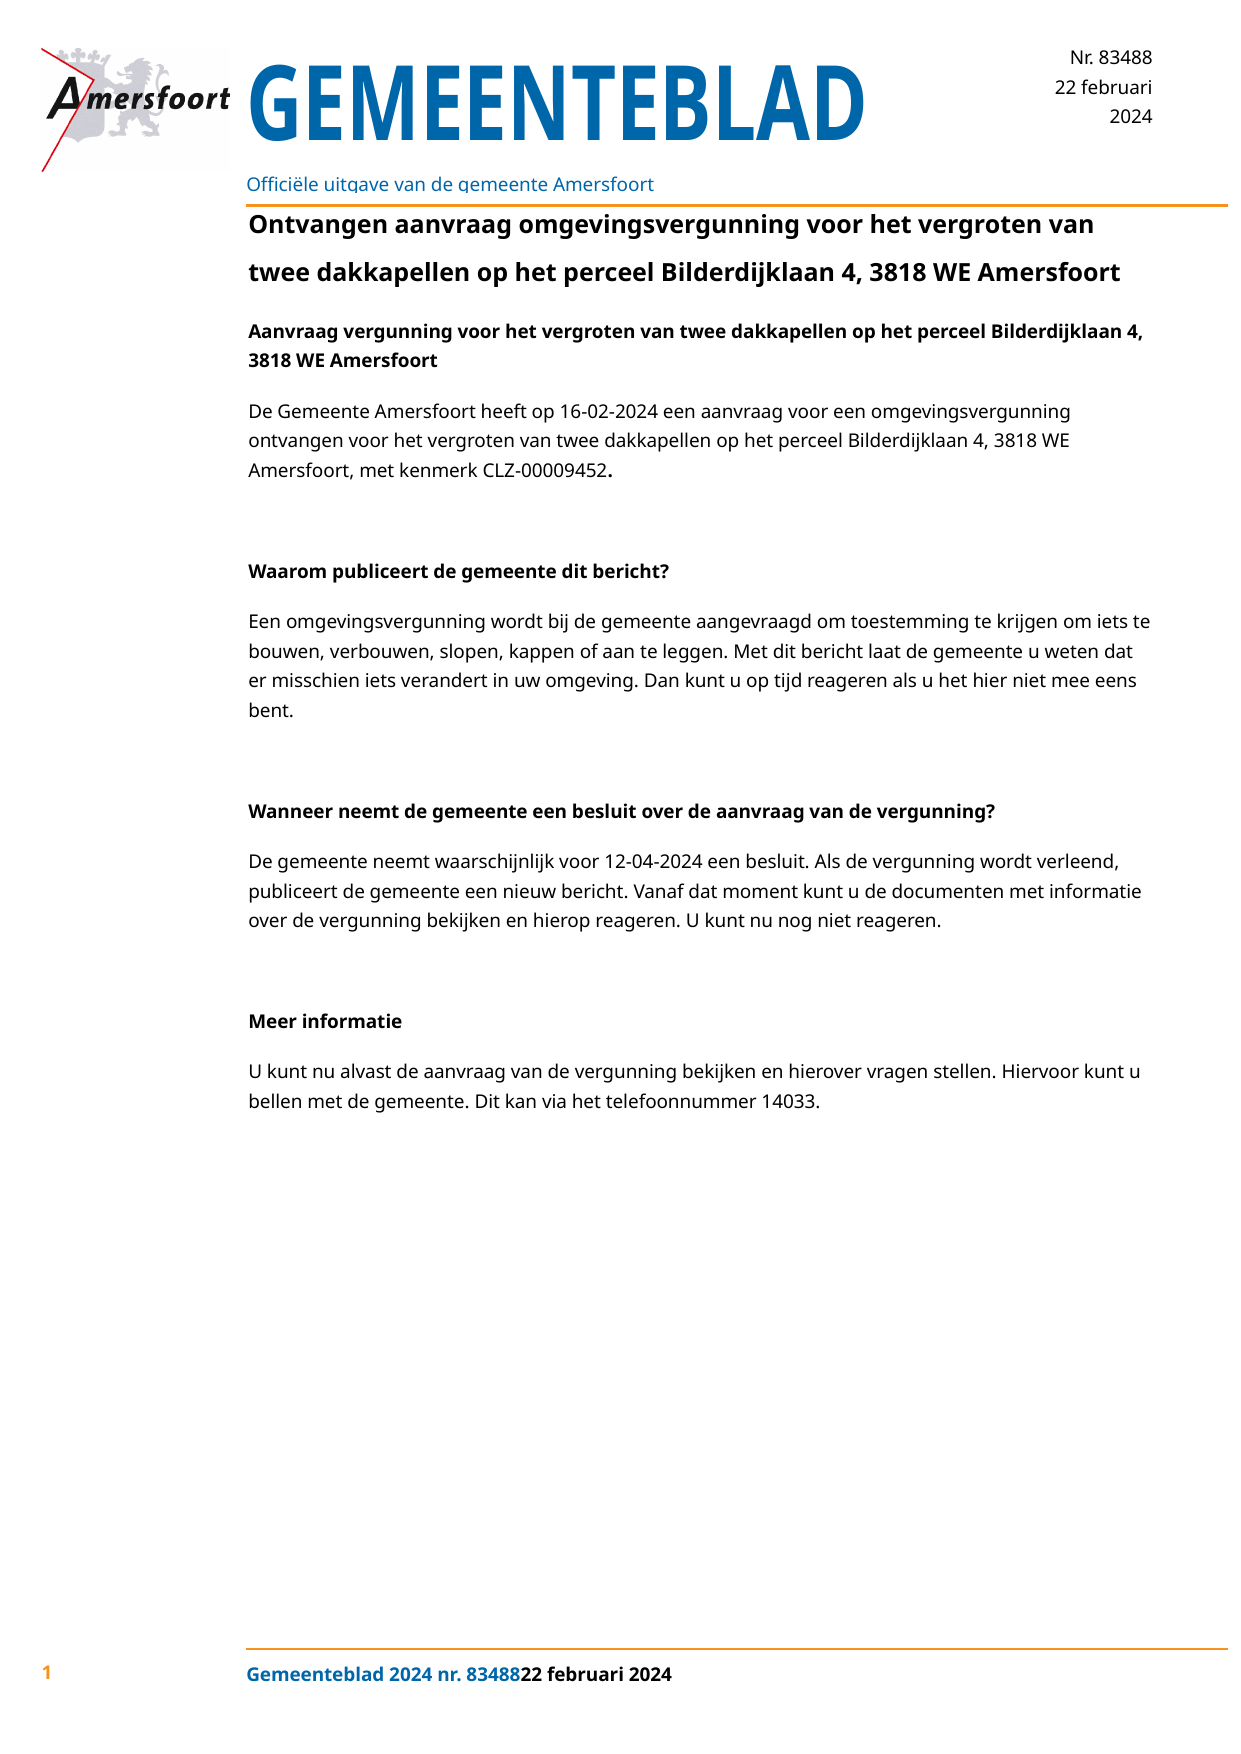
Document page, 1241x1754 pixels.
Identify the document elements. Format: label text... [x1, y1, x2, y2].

text Ontvangen aanvraag omgevingsvergunning voor het vergroten van twee dakkapellen op het perceel Bilderdijklaan 4, 3818 WE Amersfoort [248, 207, 1152, 288]
text De gemeente neemt waarschijnlijk voor 12-04-2024 een besluit. Als de vergunning wordt verleend, publiceert de gemeente een nieuw bericht. Vanaf dat moment kunt u de documenten met informatie over de vergunning bekijken en hierop reageren. U kunt nu nog niet reageren. [248, 848, 1152, 933]
text Waarom publiceert de gemeente dit bericht? [248, 558, 1152, 584]
text Meer informatie [248, 1008, 1152, 1034]
text U kunt nu alvast de aanvraag van de vergunning bekijken en hierover vragen stellen. Hiervoor kunt u bellen met de gemeente. Dit kan via het telefoonnummer 14033. [248, 1059, 1152, 1114]
text Een omgevingsvergunning wordt bij de gemeente aangevraagd om toestemming te krijgen om iets te bouwen, verbouwen, slopen, kappen of aan te leggen. Met dit bericht laat de gemeente u weten dat er misschien iets verandert in uw omgeving. Dan kunt u op tijd reageren als u het hier niet mee eens bent. [248, 608, 1152, 723]
text De Gemeente Amersfoort heeft op 16-02-2024 een aanvraag voor een omgevingsvergunning ontvangen voor het vergroten van twee dakkapellen op het perceel Bilderdijklaan 4, 3818 WE Amersfoort, met kenmerk CLZ-00009452. [248, 398, 1152, 483]
picture [41, 47, 231, 172]
text Aanvraag vergunning voor het vergroten van twee dakkapellen op het perceel Bilderdijklaan 4, 3818 WE Amersfoort [248, 318, 1152, 373]
text Wanneer neemt de gemeente een besluit over de aanvraag van de vergunning? [248, 798, 1152, 824]
